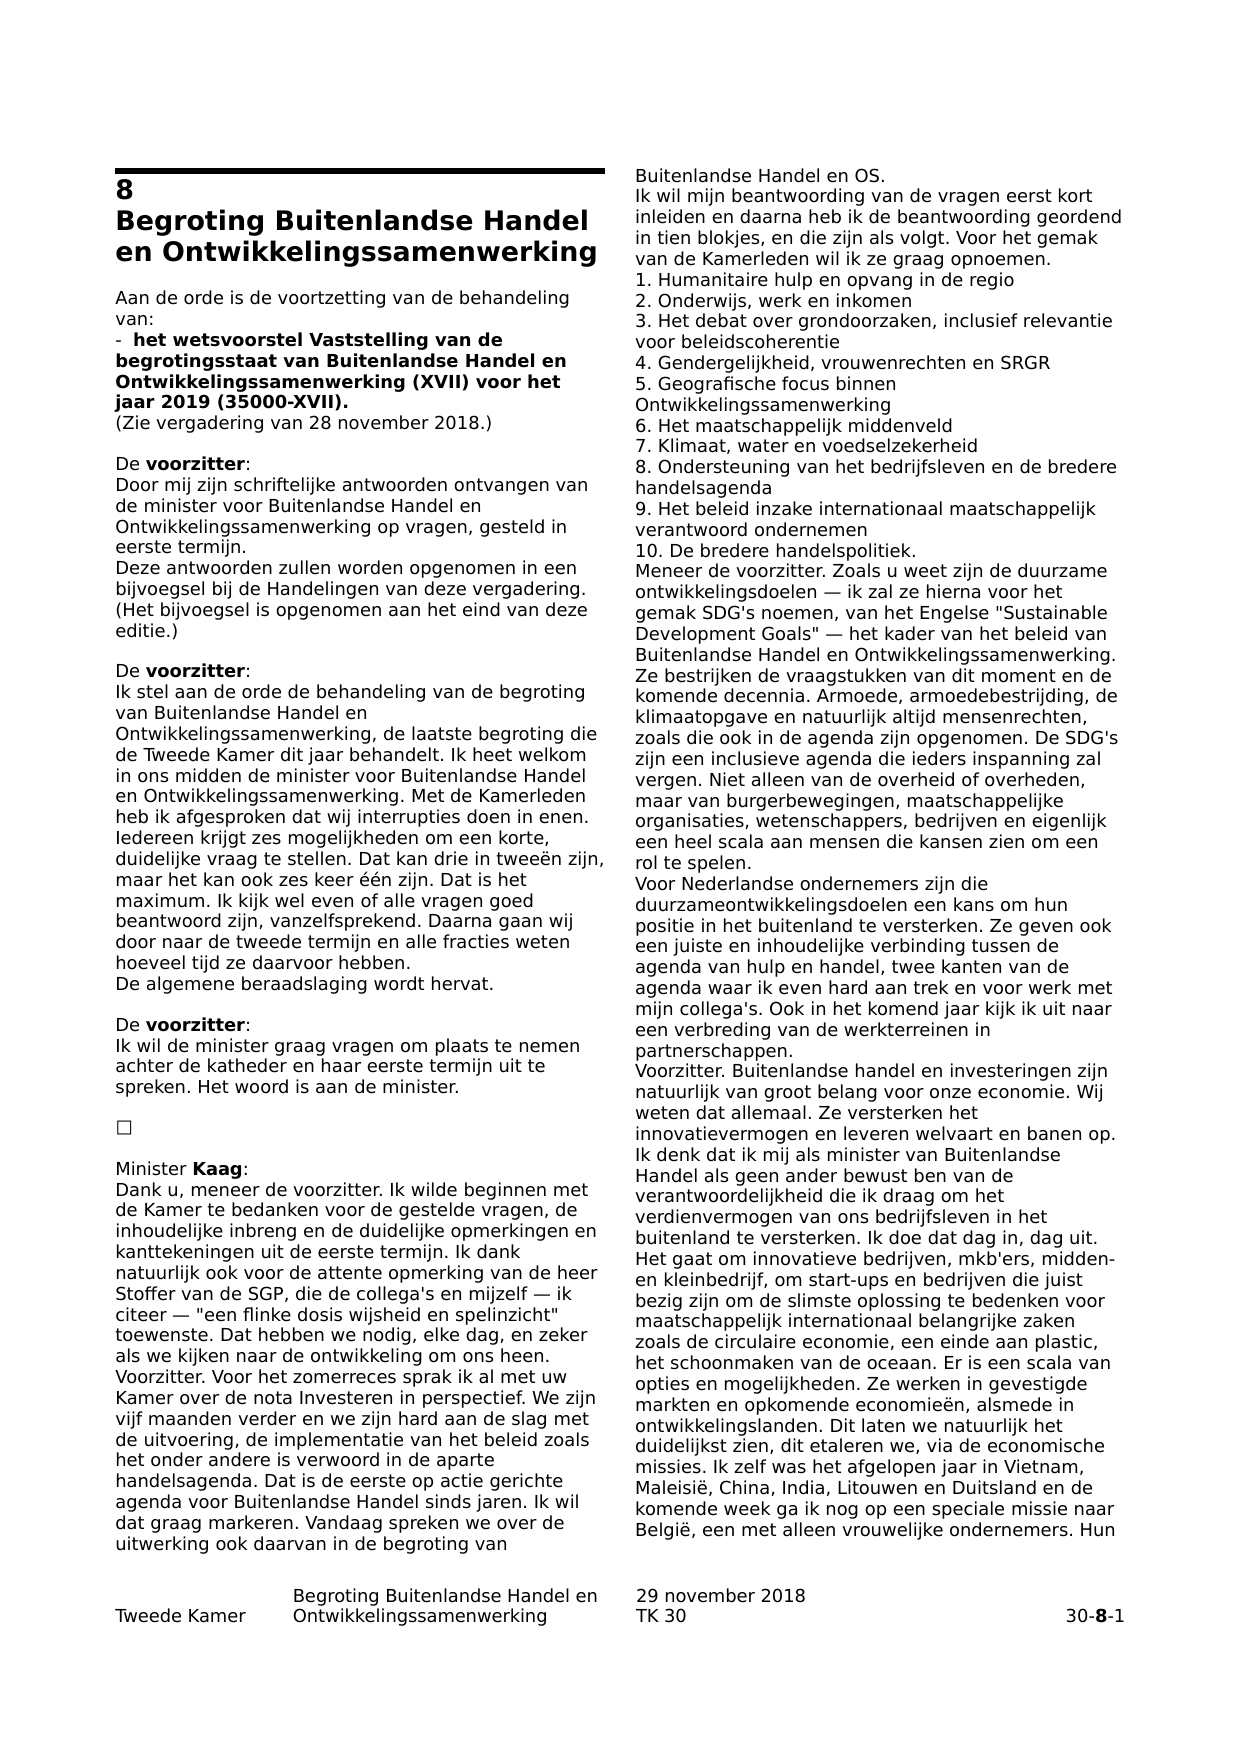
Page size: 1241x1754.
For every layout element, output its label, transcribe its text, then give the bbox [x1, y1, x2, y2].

text Dank u, meneer de voorzitter. Ik wilde beginnen met de Kamer te bedanken voor de gestelde vragen, de inhoudelijke inbreng en de duidelijke opmerkingen en kanttekeningen uit de eerste termijn. Ik dank natuurlijk ook voor de attente opmerking van de heer Stoffer van de SGP, die de collega's en mijzelf — ik citeer — "een flinke dosis wijsheid en spelinzicht" toewenste. Dat hebben we nodig, elke dag, en zeker als we kijken naar de ontwikkeling om ons heen. [115, 1179, 605, 1367]
text Voorzitter. Buitenlandse handel en investeringen zijn natuurlijk van groot belang voor onze economie. Wij weten dat allemaal. Ze versterken het innovatievermogen en leveren welvaart en banen op. Ik denk dat ik mij als minister van Buitenlandse Handel als geen ander bewust ben van de verantwoordelijkheid die ik draag om het verdienvermogen van ons bedrijfsleven in het buitenland te versterken. Ik doe dat dag in, dag uit. Het gaat om innovatieve bedrijven, mkb'ers, midden- en kleinbedrijf, om start-ups en bedrijven die juist bezig zijn om de slimste oplossing te bedenken voor maatschappelijk internationaal belangrijke zaken zoals de circulaire economie, een einde aan plastic, het schoonmaken van de oceaan. Er is een scala van opties en mogelijkheden. Ze werken in gevestigde markten en opkomende economieën, alsmede in ontwikkelingslanden. Dit laten we natuurlijk het duidelijkst zien, dit etaleren we, via de economische missies. Ik zelf was het afgelopen jaar in Vietnam, Maleisië, China, India, Litouwen en Duitsland en de komende week ga ik nog op een speciale missie naar België, een met alleen vrouwelijke ondernemers. Hun [635, 1061, 1125, 1540]
text Meneer de voorzitter. Zoals u weet zijn de duurzame ontwikkelingsdoelen — ik zal ze hierna voor het gemak SDG's noemen, van het Engelse "Sustainable Development Goals" — het kader van het beleid van Buitenlandse Handel en Ontwikkelingssamenwerking. Ze bestrijken de vraagstukken van dit moment en de komende decennia. Armoede, armoedebestrijding, de klimaatopgave en natuurlijk altijd mensenrechten, zoals die ook in de agenda zijn opgenomen. De SDG's zijn een inclusieve agenda die ieders inspanning zal vergen. Niet alleen van de overheid of overheden, maar van burgerbewegingen, maatschappelijke organisaties, wetenschappers, bedrijven en eigenlijk een heel scala aan mensen die kansen zien om een rol te spelen. [635, 561, 1125, 874]
text 4. Gendergelijkheid, vrouwenrechten en SRGR [635, 353, 1125, 374]
text (Het bijvoegsel is opgenomen aan het eind van deze editie.) [115, 600, 605, 641]
text De voorzitter: [115, 661, 605, 682]
text Voorzitter. Voor het zomerreces sprak ik al met uw Kamer over de nota Investeren in perspectief. We zijn vijf maanden verder en we zijn hard aan de slag met de uitvoering, de implementatie van het beleid zoals het onder andere is verwoord in de aparte handelsagenda. Dat is de eerste op actie gerichte agenda voor Buitenlandse Handel sinds jaren. Ik wil dat graag markeren. Vandaag spreken we over de uitwerking ook daarvan in de begroting van [115, 1367, 605, 1554]
text Ik wil de minister graag vragen om plaats te nemen achter de katheder en haar eerste termijn uit te spreken. Het woord is aan de minister. [115, 1035, 605, 1098]
text Door mij zijn schriftelijke antwoorden ontvangen van de minister voor Buitenlandse Handel en Ontwikkelingssamenwerking op vragen, gesteld in eerste termijn. [115, 475, 605, 558]
text Deze antwoorden zullen worden opgenomen in een bijvoegsel bij de Handelingen van deze vergadering. [115, 558, 605, 600]
text ⬜ [115, 1118, 605, 1138]
text 7. Klimaat, water en voedselzekerheid [635, 436, 1125, 457]
text 9. Het beleid inzake internationaal maatschappelijk verantwoord ondernemen [635, 499, 1125, 540]
text Voor Nederlandse ondernemers zijn die duurzameontwikkelingsdoelen een kans om hun positie in het buitenland te versterken. Ze geven ook een juiste en inhoudelijke verbinding tussen de agenda van hulp en handel, twee kanten van de agenda waar ik even hard aan trek en voor werk met mijn collega's. Ook in het komend jaar kijk ik uit naar een verbreding van de werkterreinen in partnerschappen. [635, 874, 1125, 1061]
text 8. Ondersteuning van het bedrijfsleven en de bredere handelsagenda [635, 457, 1125, 499]
text 2. Onderwijs, werk en inkomen [635, 290, 1125, 311]
text 1. Humanitaire hulp en opvang in de regio [635, 269, 1125, 290]
text (Zie vergadering van 28 november 2018.) [115, 413, 605, 434]
text Minister Kaag: [115, 1158, 605, 1179]
text 5. Geografische focus binnen Ontwikkelingssamenwerking [635, 374, 1125, 415]
text Ik stel aan de orde de behandeling van de begroting van Buitenlandse Handel en Ontwikkelingssamenwerking, de laatste begroting die de Tweede Kamer dit jaar behandelt. Ik heet welkom in ons midden de minister voor Buitenlandse Handel en Ontwikkelingssamenwerking. Met de Kamerleden heb ik afgesproken dat wij interrupties doen in enen. Iedereen krijgt zes mogelijkheden om een korte, duidelijke vraag te stellen. Dat kan drie in tweeën zijn, maar het kan ook zes keer één zijn. Dat is het maximum. Ik kijk wel even of alle vragen goed beantwoord zijn, vanzelfsprekend. Daarna gaan wij door naar de tweede termijn en alle fracties weten hoeveel tijd ze daarvoor hebben. [115, 682, 605, 974]
text De algemene beraadslaging wordt hervat. [115, 974, 605, 994]
text De voorzitter: [115, 1014, 605, 1035]
text 6. Het maatschappelijk middenveld [635, 415, 1125, 436]
text 10. De bredere handelspolitiek. [635, 540, 1125, 561]
text 3. Het debat over grondoorzaken, inclusief relevantie voor beleidscoherentie [635, 311, 1125, 353]
list het wetsvoorstel Vaststelling van de begrotingsstaat van Buitenlandse Handel en Ontwikkelingssamenwerking (XVII) voor het jaar 2019 (35000-XVII). [115, 330, 605, 413]
text Ik wil mijn beantwoording van de vragen eerst kort inleiden en daarna heb ik de beantwoording geordend in tien blokjes, en die zijn als volgt. Voor het gemak van de Kamerleden wil ik ze graag opnoemen. [635, 186, 1125, 269]
text Buitenlandse Handel en OS. [635, 165, 1125, 186]
text De voorzitter: [115, 454, 605, 475]
title 8 Begroting Buitenlandse Handel en Ontwikkelingssamenwerking [115, 174, 605, 268]
text Aan de orde is de voortzetting van de behandeling van: [115, 288, 605, 330]
